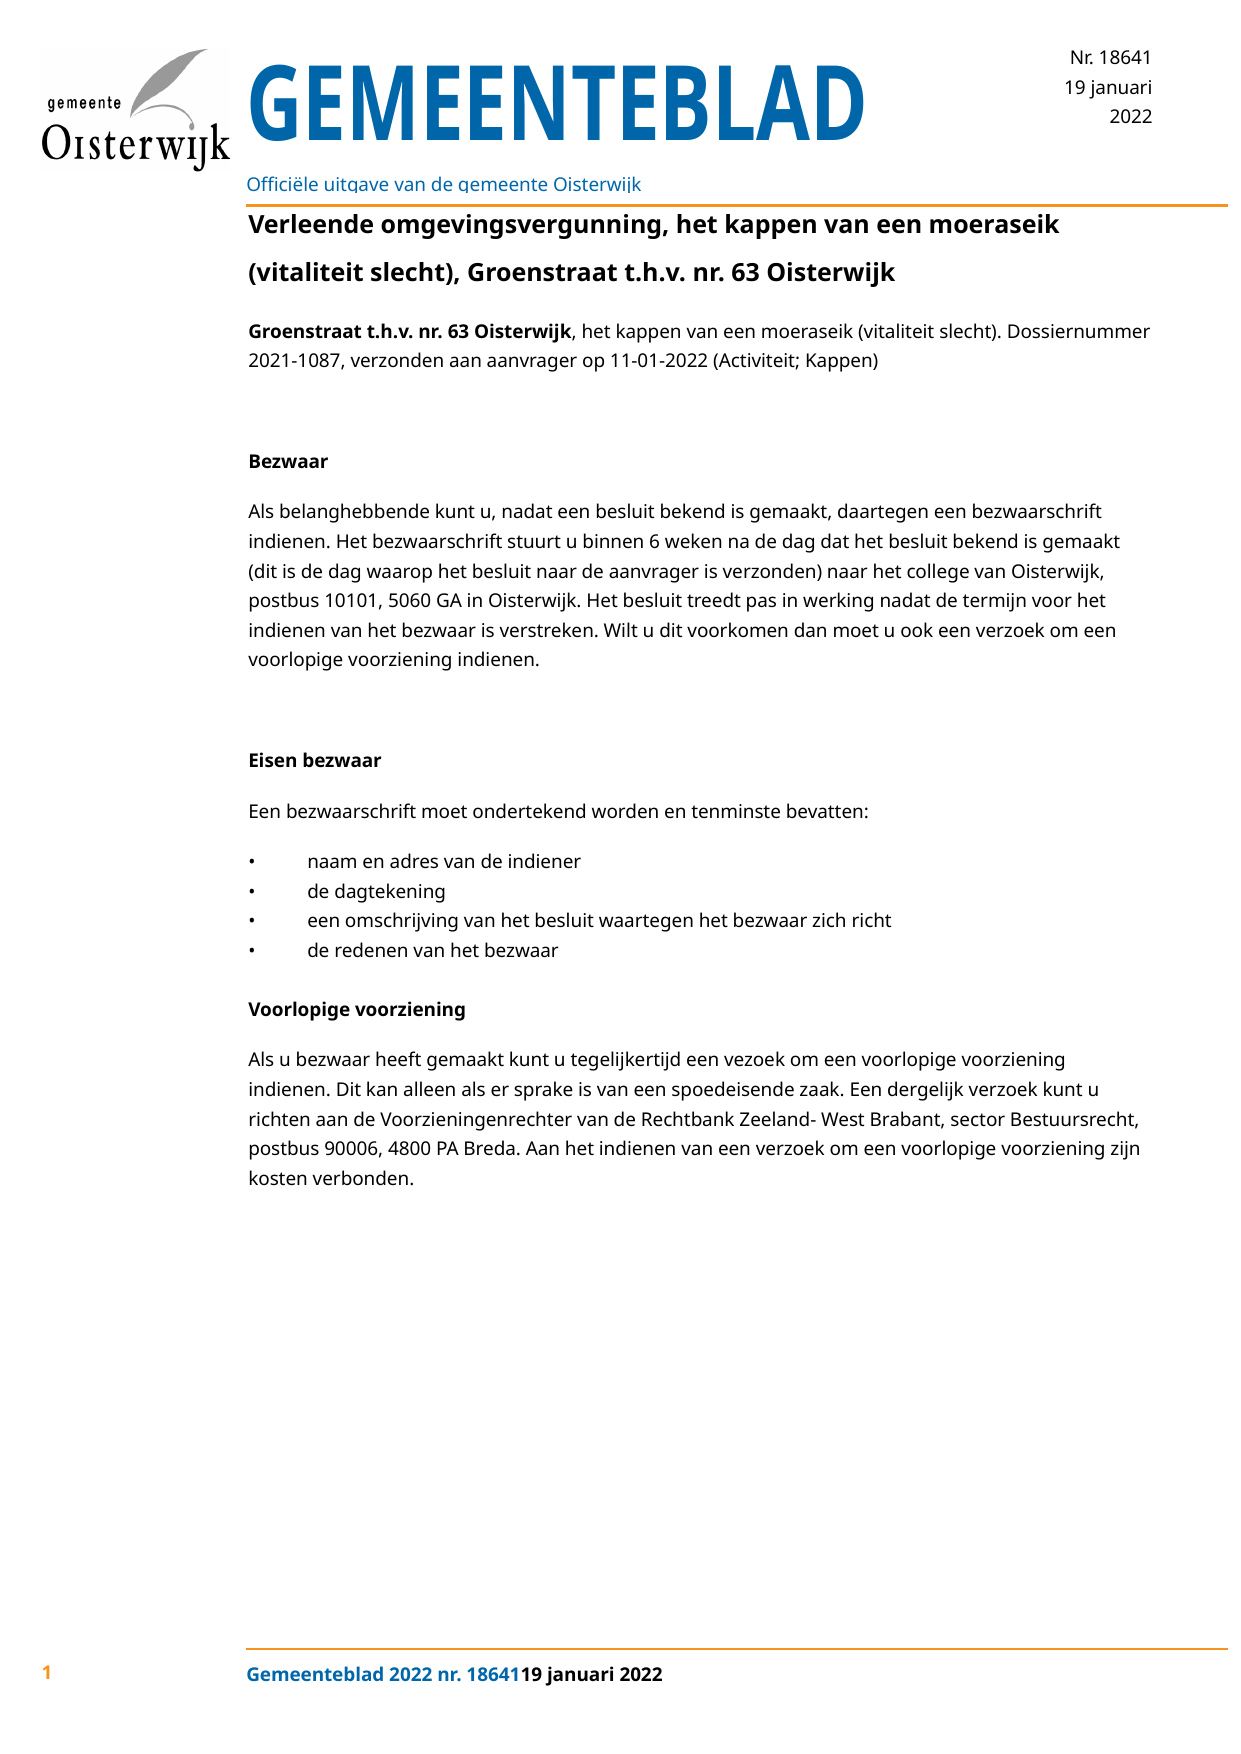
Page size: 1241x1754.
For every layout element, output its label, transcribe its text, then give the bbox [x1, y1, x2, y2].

text Groenstraat t.h.v. nr. 63 Oisterwijk, het kappen van een moeraseik (vitaliteit slecht). Dossiernummer 2021-1087, verzonden aan aanvrager op 11-01-2022 (Activiteit; Kappen) [248, 318, 1152, 373]
text Een bezwaarschrift moet ondertekend worden en tenminste bevatten: [248, 798, 1152, 824]
text Eisen bezwaar [248, 747, 1152, 773]
text Als u bezwaar heeft gemaakt kunt u tegelijkertijd een vezoek om een voorlopige voorziening indienen. Dit kan alleen als er sprake is van een spoedeisende zaak. Een dergelijk verzoek kunt u richten aan de Voorzieningenrechter van de Rechtbank Zeeland- West Brabant, sector Bestuursrecht, postbus 90006, 4800 PA Breda. Aan het indienen van een verzoek om een voorlopige voorziening zijn kosten verbonden. [248, 1047, 1152, 1191]
text Als belanghebbende kunt u, nadat een besluit bekend is gemaakt, daartegen een bezwaarschrift indienen. Het bezwaarschrift stuurt u binnen 6 weken na de dag dat het besluit bekend is gemaakt (dit is de dag waarop het besluit naar de aanvrager is verzonden) naar het college van Oisterwijk, postbus 10101, 5060 GA in Oisterwijk. Het besluit treedt pas in werking nadat de termijn voor het indienen van het bezwaar is verstreken. Wilt u dit voorkomen dan moet u ook een verzoek om een voorlopige voorziening indienen. [248, 499, 1152, 672]
text Bezwaar [248, 448, 1152, 474]
list de dagtekening [248, 878, 1152, 904]
list de redenen van het bezwaar [248, 937, 1152, 963]
list naam en adres van de indiener [248, 848, 1152, 874]
list een omschrijving van het besluit waartegen het bezwaar zich richt [248, 907, 1152, 933]
picture [41, 47, 231, 172]
text Voorlopige voorziening [248, 996, 1152, 1022]
text Verleende omgevingsvergunning, het kappen van een moeraseik (vitaliteit slecht), Groenstraat t.h.v. nr. 63 Oisterwijk [248, 207, 1152, 288]
